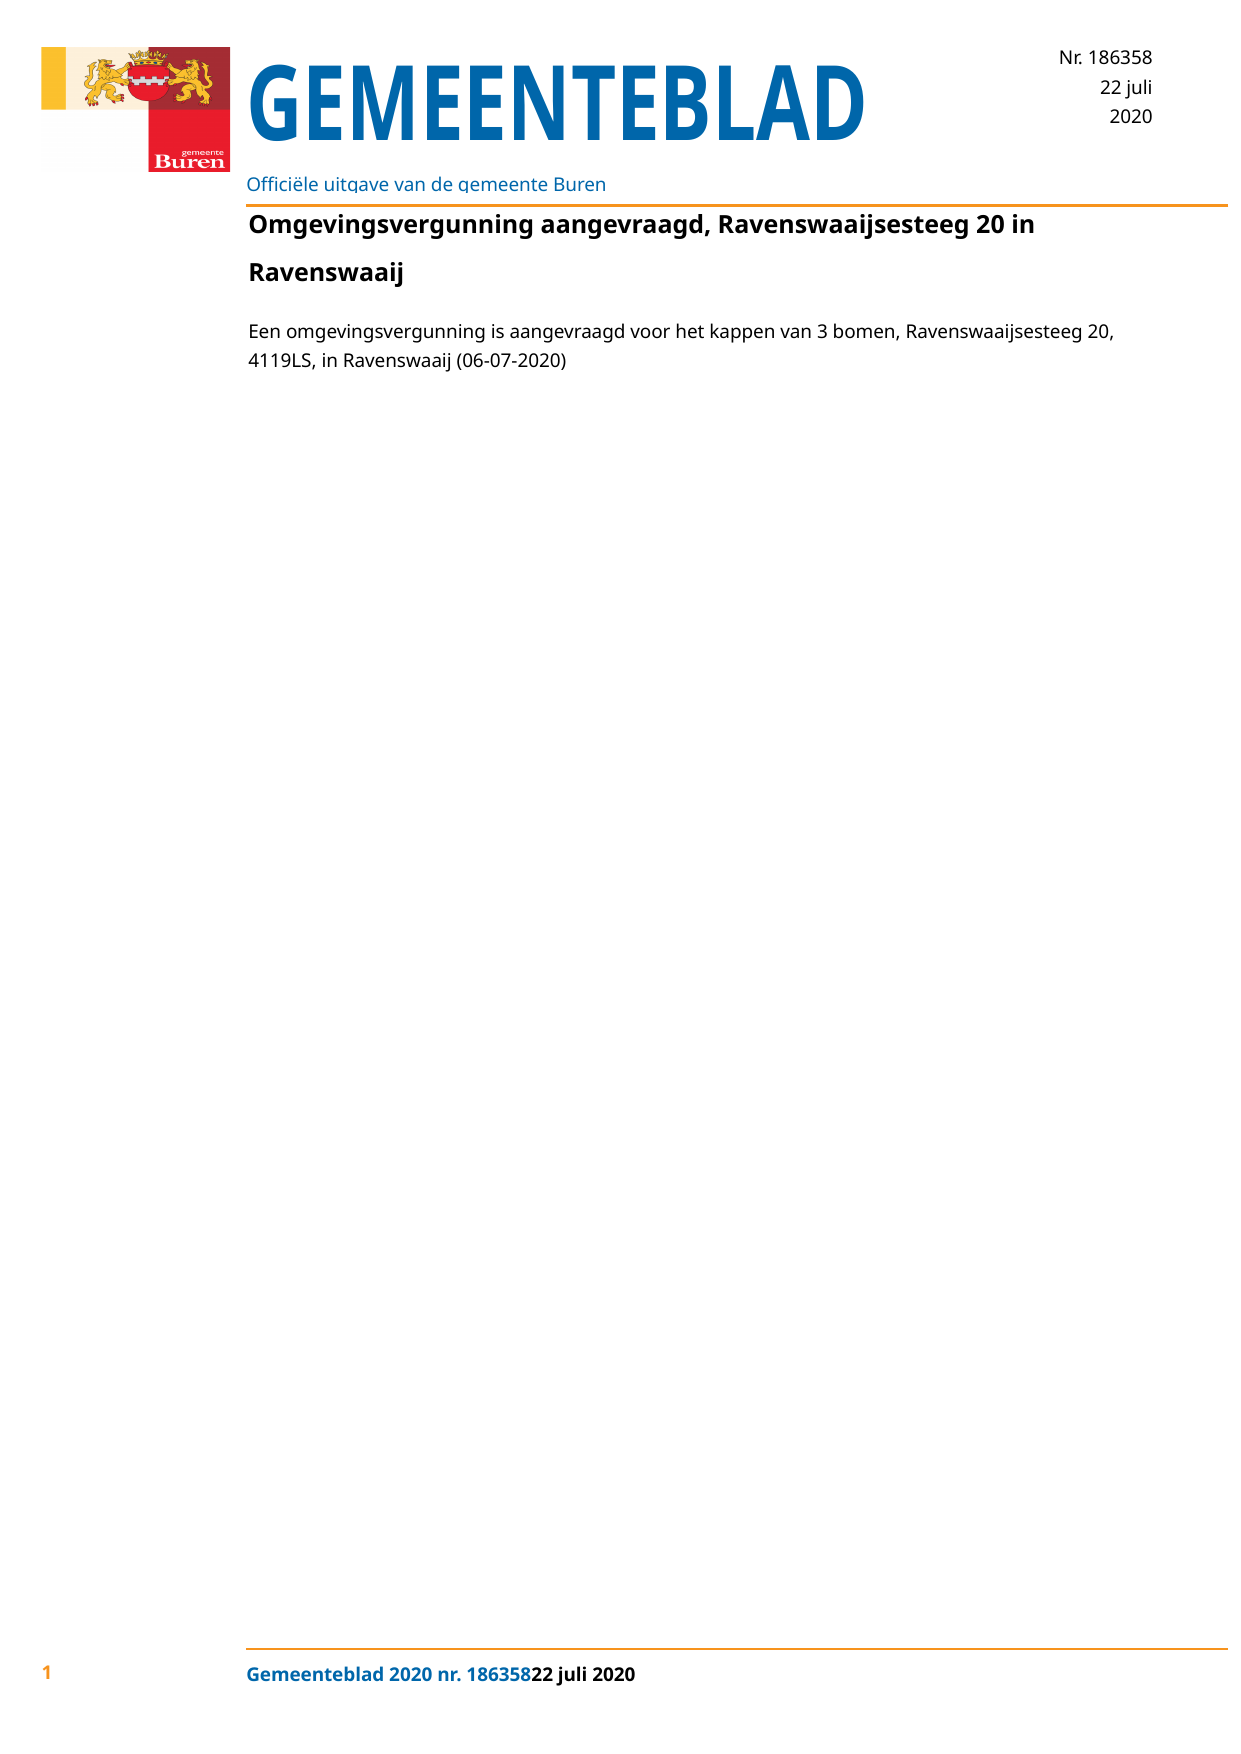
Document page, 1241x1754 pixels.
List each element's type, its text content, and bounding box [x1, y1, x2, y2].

picture [41, 47, 231, 172]
text Een omgevingsvergunning is aangevraagd voor het kappen van 3 bomen, Ravenswaaijsesteeg 20, 4119LS, in Ravenswaaij (06-07-2020) [248, 318, 1152, 373]
text Omgevingsvergunning aangevraagd, Ravenswaaijsesteeg 20 in Ravenswaaij [248, 207, 1152, 288]
